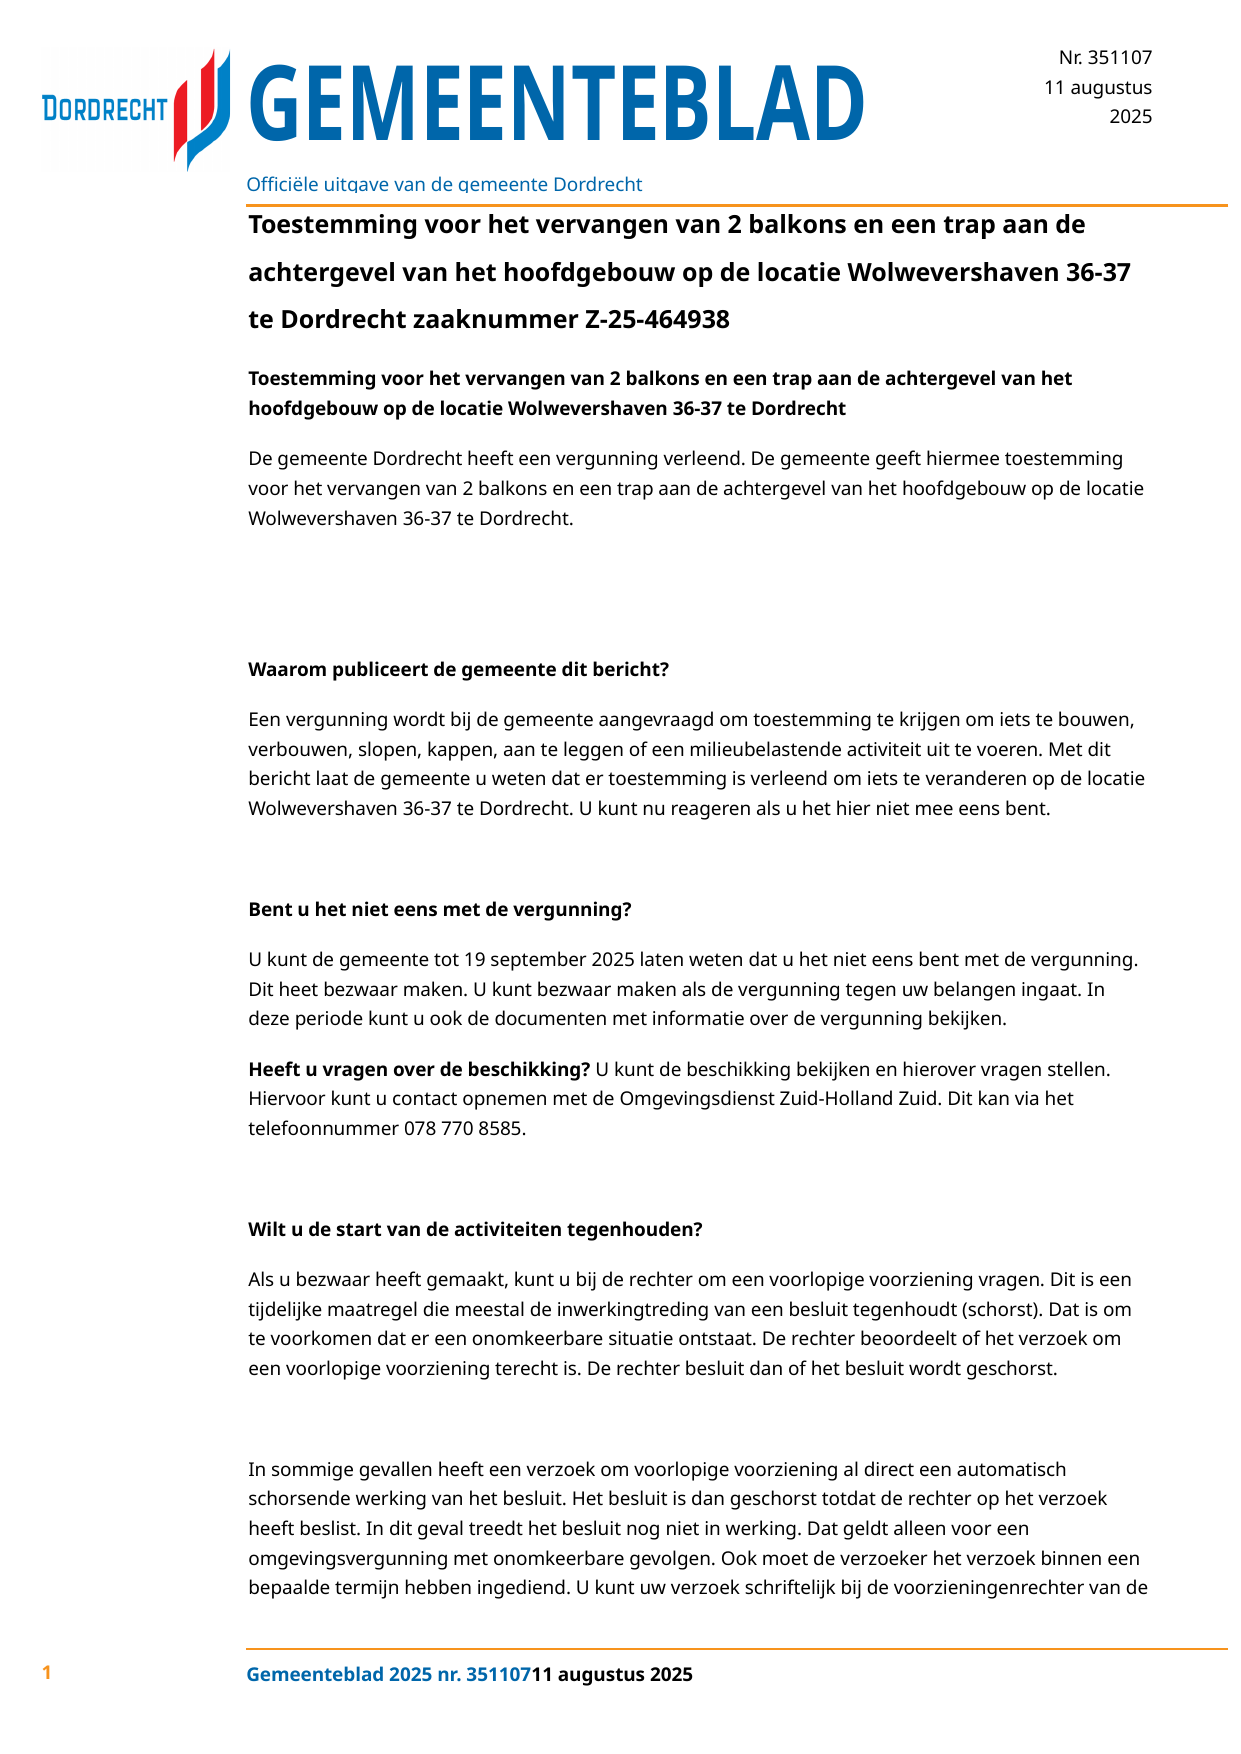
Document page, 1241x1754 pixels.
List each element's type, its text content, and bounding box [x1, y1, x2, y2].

text Heeft u vragen over de beschikking? U kunt de beschikking bekijken en hierover vragen stellen. Hiervoor kunt u contact opnemen met de Omgevingsdienst Zuid-Holland Zuid. Dit kan via het telefoonnummer 078 770 8585. [248, 1056, 1152, 1141]
text De gemeente Dordrecht heeft een vergunning verleend. De gemeente geeft hiermee toestemming voor het vervangen van 2 balkons en een trap aan de achtergevel van het hoofdgebouw op de locatie Wolwevershaven 36-37 te Dordrecht. [248, 446, 1152, 530]
text Toestemming voor het vervangen van 2 balkons en een trap aan de achtergevel van het hoofdgebouw op de locatie Wolwevershaven 36-37 te Dordrecht [248, 366, 1152, 421]
text U kunt de gemeente tot 19 september 2025 laten weten dat u het niet eens bent met de vergunning. Dit heet bezwaar maken. U kunt bezwaar maken als de vergunning tegen uw belangen ingaat. In deze periode kunt u ook de documenten met informatie over de vergunning bekijken. [248, 946, 1152, 1031]
text Bent u het niet eens met de vergunning? [248, 896, 1152, 922]
text Wilt u de start van de activiteiten tegenhouden? [248, 1216, 1152, 1242]
text Waarom publiceert de gemeente dit bericht? [248, 656, 1152, 682]
text Als u bezwaar heeft gemaakt, kunt u bij de rechter om een voorlopige voorziening vragen. Dit is een tijdelijke maatregel die meestal de inwerkingtreding van een besluit tegenhoudt (schorst). Dat is om te voorkomen dat er een onomkeerbare situatie ontstaat. De rechter beoordeelt of het verzoek om een voorlopige voorziening terecht is. De rechter besluit dan of het besluit wordt geschorst. [248, 1266, 1152, 1381]
text In sommige gevallen heeft een verzoek om voorlopige voorziening al direct een automatisch schorsende werking van het besluit. Het besluit is dan geschorst totdat de rechter op het verzoek heeft beslist. In dit geval treedt het besluit nog niet in werking. Dat geldt alleen voor een omgevingsvergunning met onomkeerbare gevolgen. Ook moet de verzoeker het verzoek binnen een bepaalde termijn hebben ingediend. U kunt uw verzoek schriftelijk bij de voorzieningenrechter van de [248, 1456, 1152, 1600]
picture [41, 47, 231, 172]
text Toestemming voor het vervangen van 2 balkons en een trap aan de achtergevel van het hoofdgebouw op de locatie Wolwevershaven 36-37 te Dordrecht zaaknummer Z-25-464938 [248, 207, 1152, 336]
text Een vergunning wordt bij de gemeente aangevraagd om toestemming te krijgen om iets te bouwen, verbouwen, slopen, kappen, aan te leggen of een milieubelastende activiteit uit te voeren. Met dit bericht laat de gemeente u weten dat er toestemming is verleend om iets te veranderen op de locatie Wolwevershaven 36-37 te Dordrecht. U kunt nu reageren als u het hier niet mee eens bent. [248, 706, 1152, 821]
